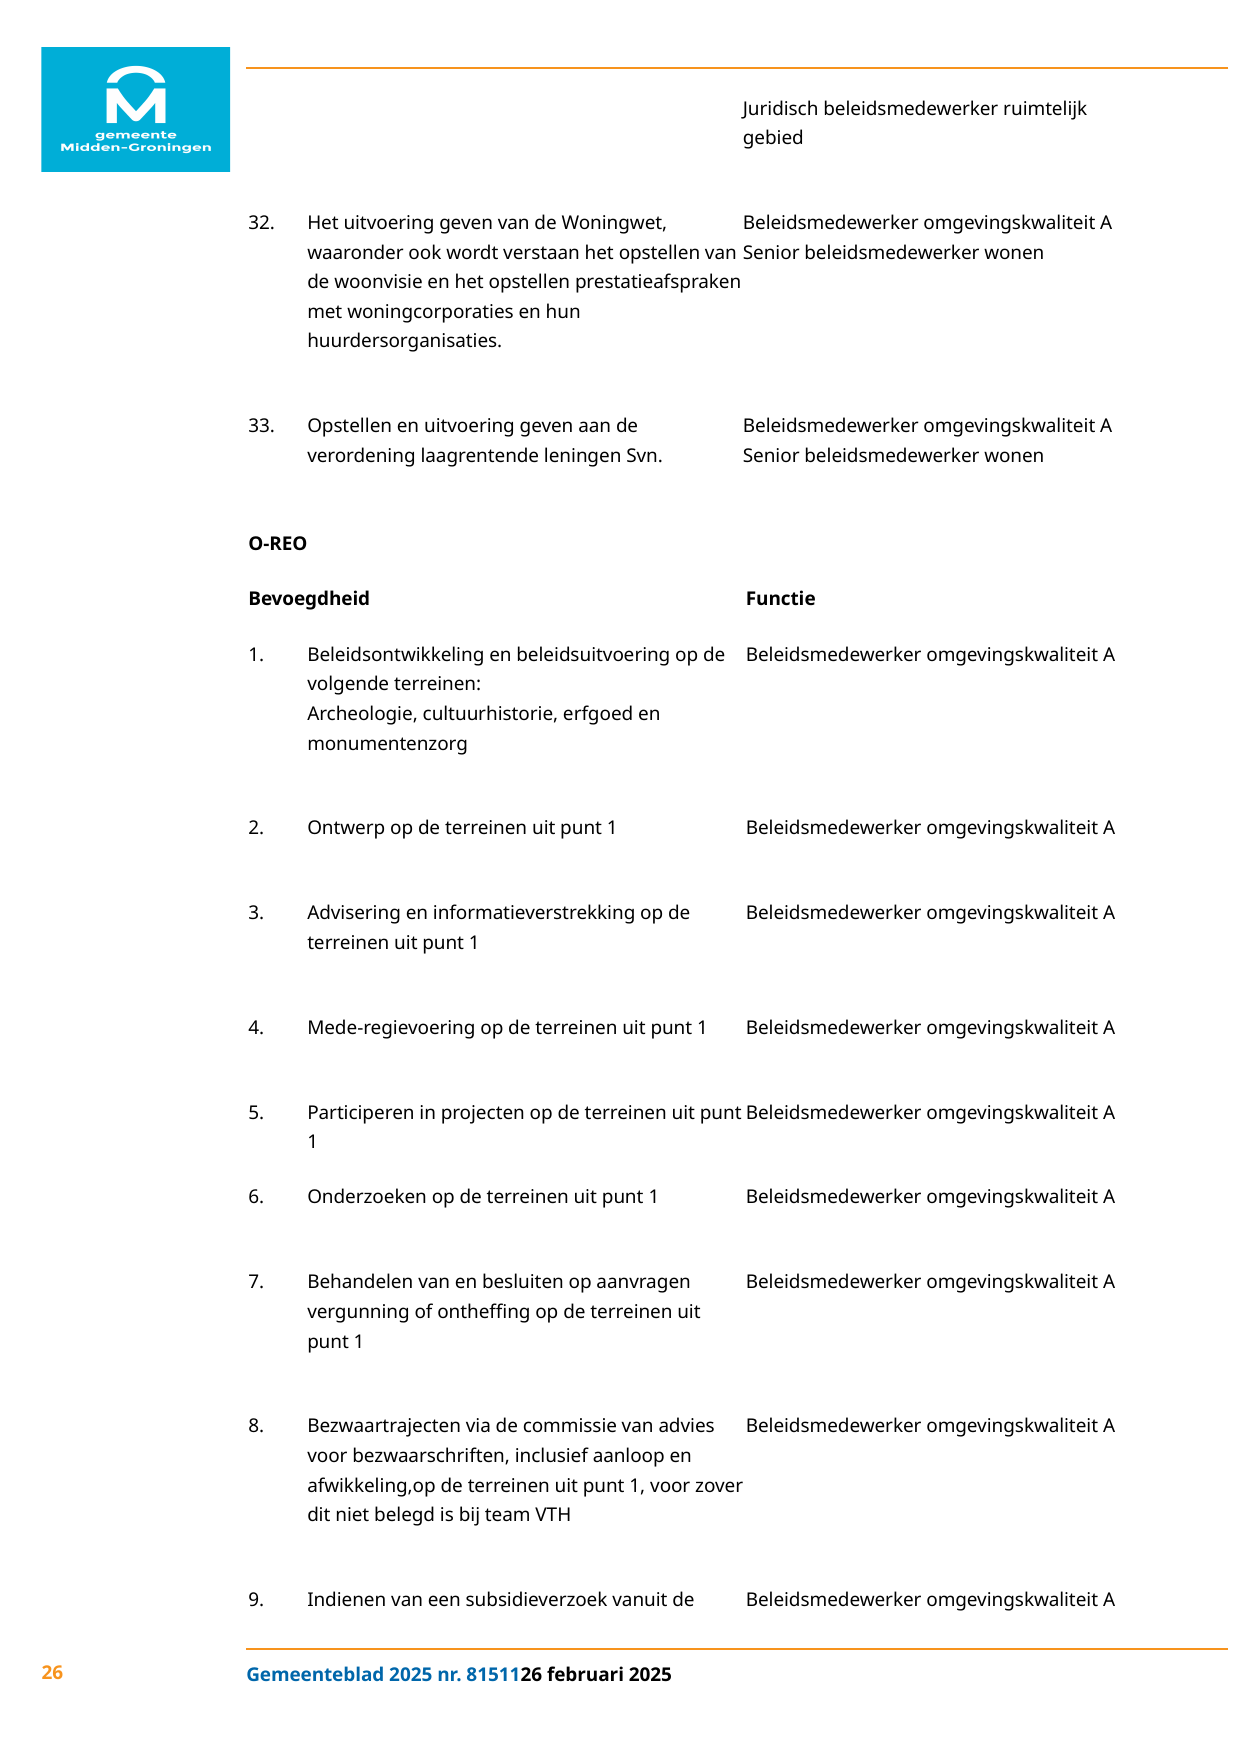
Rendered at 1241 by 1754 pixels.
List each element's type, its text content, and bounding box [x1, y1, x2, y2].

text O-REO [248, 530, 1152, 556]
table_cell Beleidsmedewerker omgevingskwaliteit A [746, 1383, 1152, 1557]
table_cell Beleidsmedewerker omgevingskwaliteit A [746, 1557, 1152, 1612]
picture [184, 146, 190, 153]
table_cell Behandelen van en besluiten op aanvragen vergunning of ontheffing op de terreinen uit punt 1 [248, 1239, 746, 1383]
table_cell Ontwerp op de terreinen uit punt 1 [248, 785, 746, 870]
table_cell Juridisch beleidsmedewerker ruimtelijk gebied [743, 95, 1152, 180]
table_cell Beleidsmedewerker omgevingskwaliteit A [746, 1239, 1152, 1383]
table_cell Beleidsmedewerker omgevingskwaliteit A [746, 984, 1152, 1069]
table_header Functie [746, 586, 1152, 611]
table_cell Bezwaartrajecten via de commissie van advies voor bezwaarschriften, inclusief aanloop en afwikkeling,op de terreinen uit punt 1, voor zover dit niet belegd is bij team VTH [248, 1383, 746, 1557]
table_cell Participeren in projecten op de terreinen uit punt 1 [248, 1069, 746, 1154]
table_cell Onderzoeken op de terreinen uit punt 1 [248, 1154, 746, 1239]
picture [107, 89, 165, 122]
table_cell Beleidsmedewerker omgevingskwaliteit A [746, 785, 1152, 870]
table_cell Indienen van een subsidieverzoek vanuit de [248, 1557, 746, 1612]
table_cell Mede-regievoering op de terreinen uit punt 1 [248, 984, 746, 1069]
table_cell Beleidsontwikkeling en beleidsuitvoering op de volgende terreinen: Archeologie, cultuurhistorie, erfgoed en monumentenzorg [248, 611, 746, 785]
table_cell Beleidsmedewerker omgevingskwaliteit A [746, 870, 1152, 984]
table_cell Advisering en informatieverstrekking op de terreinen uit punt 1 [248, 870, 746, 984]
picture [108, 66, 164, 82]
table_cell Beleidsmedewerker omgevingskwaliteit A [746, 1154, 1152, 1239]
table_cell Het uitvoering geven van de Woningwet, waaronder ook wordt verstaan het opstellen van de woonvisie en het opstellen prestatieafspraken met woningcorporaties en hun huurdersorganisaties. [248, 180, 743, 383]
table_cell Opstellen en uitvoering geven aan de verordening laagrentende leningen Svn. [248, 383, 743, 497]
table_cell Beleidsmedewerker omgevingskwaliteit A [746, 611, 1152, 785]
table_cell Beleidsmedewerker omgevingskwaliteit A Senior beleidsmedewerker wonen [743, 383, 1152, 497]
table_cell Beleidsmedewerker omgevingskwaliteit A Senior beleidsmedewerker wonen [743, 180, 1152, 383]
table_header Bevoegdheid [248, 586, 746, 611]
table_cell [248, 95, 743, 180]
table_cell Beleidsmedewerker omgevingskwaliteit A [746, 1069, 1152, 1154]
